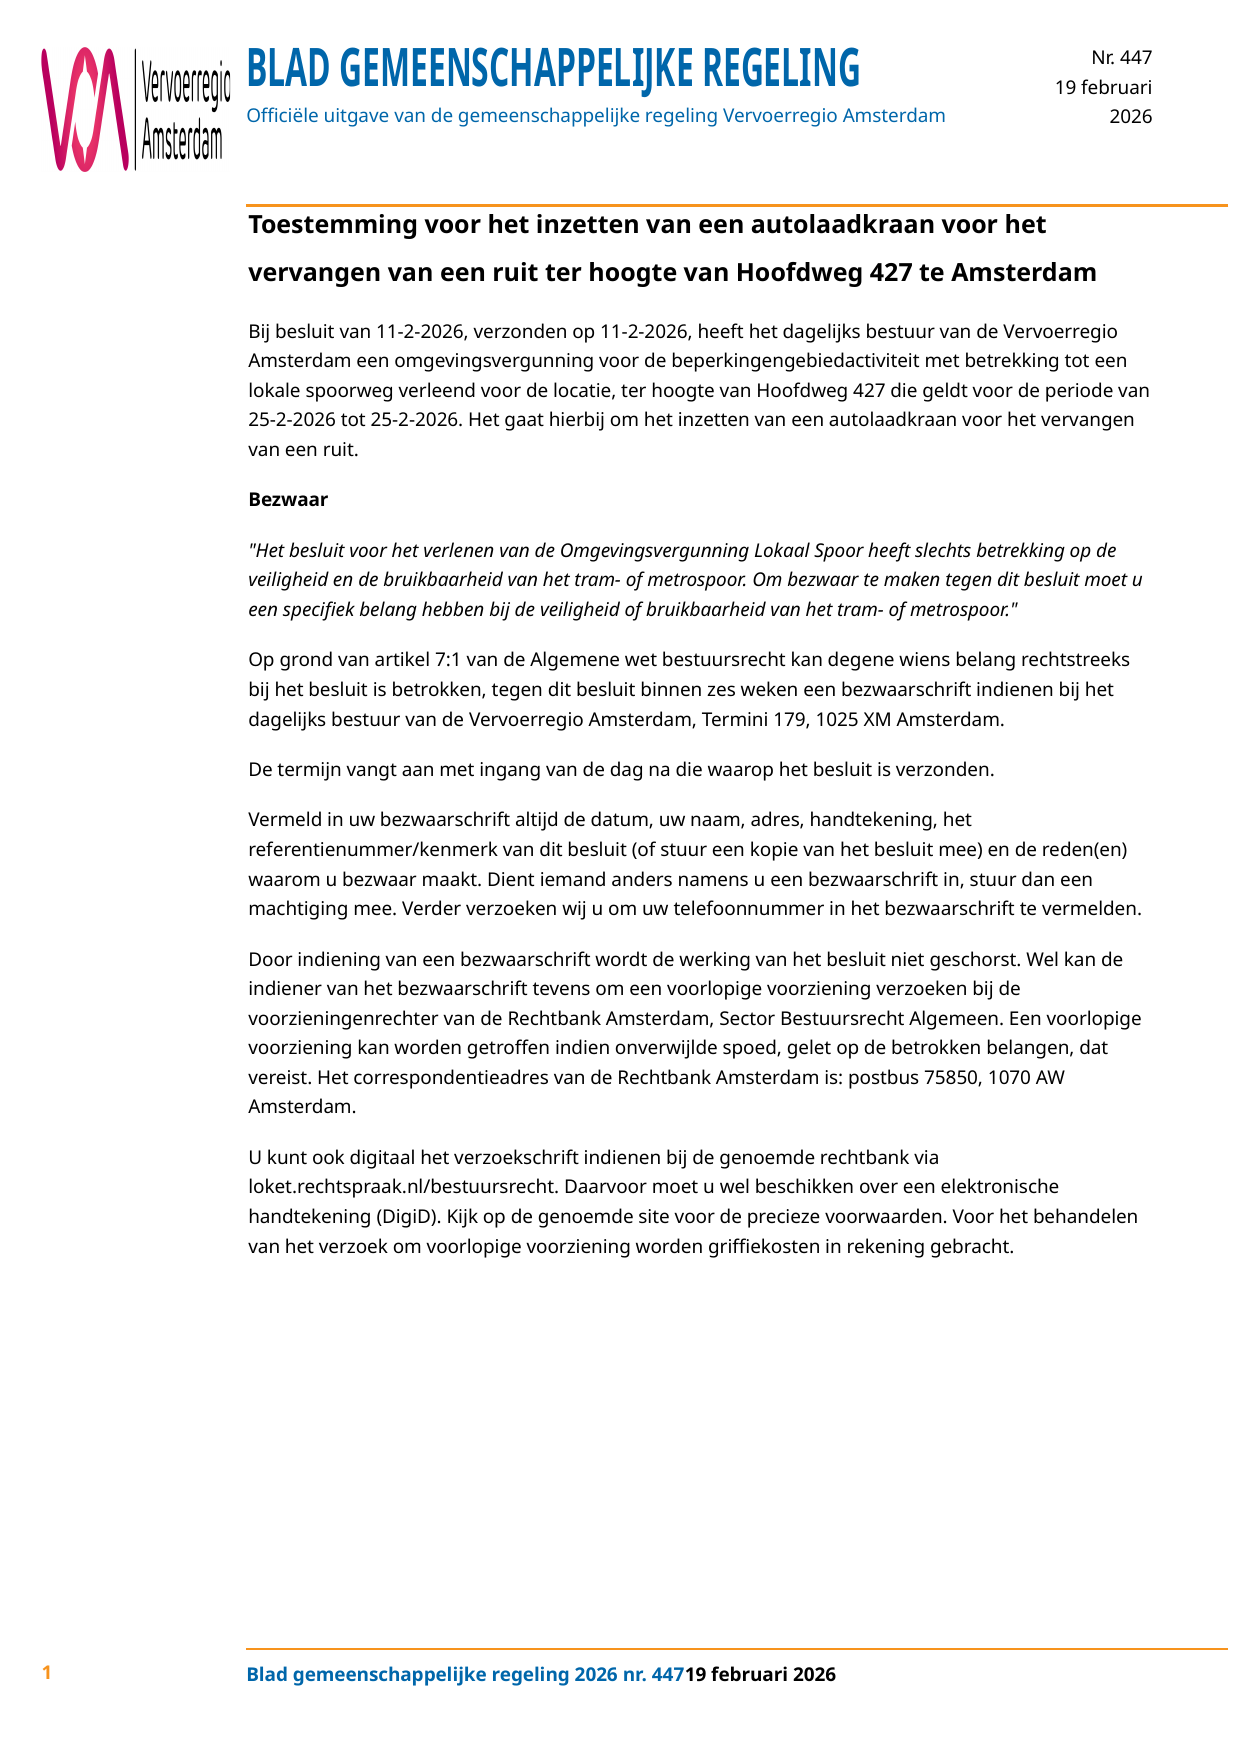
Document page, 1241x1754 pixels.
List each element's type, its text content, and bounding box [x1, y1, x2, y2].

text Bij besluit van 11-2-2026, verzonden op 11-2-2026, heeft het dagelijks bestuur van de Vervoerregio Amsterdam een omgevingsvergunning voor de beperkingengebiedactiviteit met betrekking tot een lokale spoorweg verleend voor de locatie, ter hoogte van Hoofdweg 427 die geldt voor de periode van 25-2-2026 tot 25-2-2026. Het gaat hierbij om het inzetten van een autolaadkraan voor het vervangen van een ruit. [248, 318, 1152, 462]
text Door indiening van een bezwaarschrift wordt de werking van het besluit niet geschorst. Wel kan de indiener van het bezwaarschrift tevens om een voorlopige voorziening verzoeken bij de voorzieningenrechter van de Rechtbank Amsterdam, Sector Bestuursrecht Algemeen. Een voorlopige voorziening kan worden getroffen indien onverwijlde spoed, gelet op de betrokken belangen, dat vereist. Het correspondentieadres van de Rechtbank Amsterdam is: postbus 75850, 1070 AW Amsterdam. [248, 946, 1152, 1119]
text "Het besluit voor het verlenen van de Omgevingsvergunning Lokaal Spoor heeft slechts betrekking op de veiligheid en de bruikbaarheid van het tram- of metrospoor. Om bezwaar te maken tegen dit besluit moet u een specifiek belang hebben bij de veiligheid of bruikbaarheid van het tram- of metrospoor." [248, 537, 1152, 622]
text De termijn vangt aan met ingang van de dag na die waarop het besluit is verzonden. [248, 756, 1152, 782]
text Op grond van artikel 7:1 van de Algemene wet bestuursrecht kan degene wiens belang rechtstreeks bij het besluit is betrokken, tegen dit besluit binnen zes weken een bezwaarschrift indienen bij het dagelijks bestuur van de Vervoerregio Amsterdam, Termini 179, 1025 XM Amsterdam. [248, 647, 1152, 732]
text Toestemming voor het inzetten van een autolaadkraan voor het vervangen van een ruit ter hoogte van Hoofdweg 427 te Amsterdam [248, 207, 1152, 288]
text Vermeld in uw bezwaarschrift altijd de datum, uw naam, adres, handtekening, het referentienummer/kenmerk van dit besluit (of stuur een kopie van het besluit mee) en de reden(en) waarom u bezwaar maakt. Dient iemand anders namens u een bezwaarschrift in, stuur dan een machtiging mee. Verder verzoeken wij u om uw telefoonnummer in het bezwaarschrift te vermelden. [248, 807, 1152, 921]
text Bezwaar [248, 487, 1152, 512]
text U kunt ook digitaal het verzoekschrift indienen bij de genoemde rechtbank via loket.rechtspraak.nl/bestuursrecht. Daarvoor moet u wel beschikken over een elektronische handtekening (DigiD). Kijk op de genoemde site voor de precieze voorwaarden. Voor het behandelen van het verzoek om voorlopige voorziening worden griffiekosten in rekening gebracht. [248, 1144, 1152, 1259]
picture [41, 47, 231, 172]
